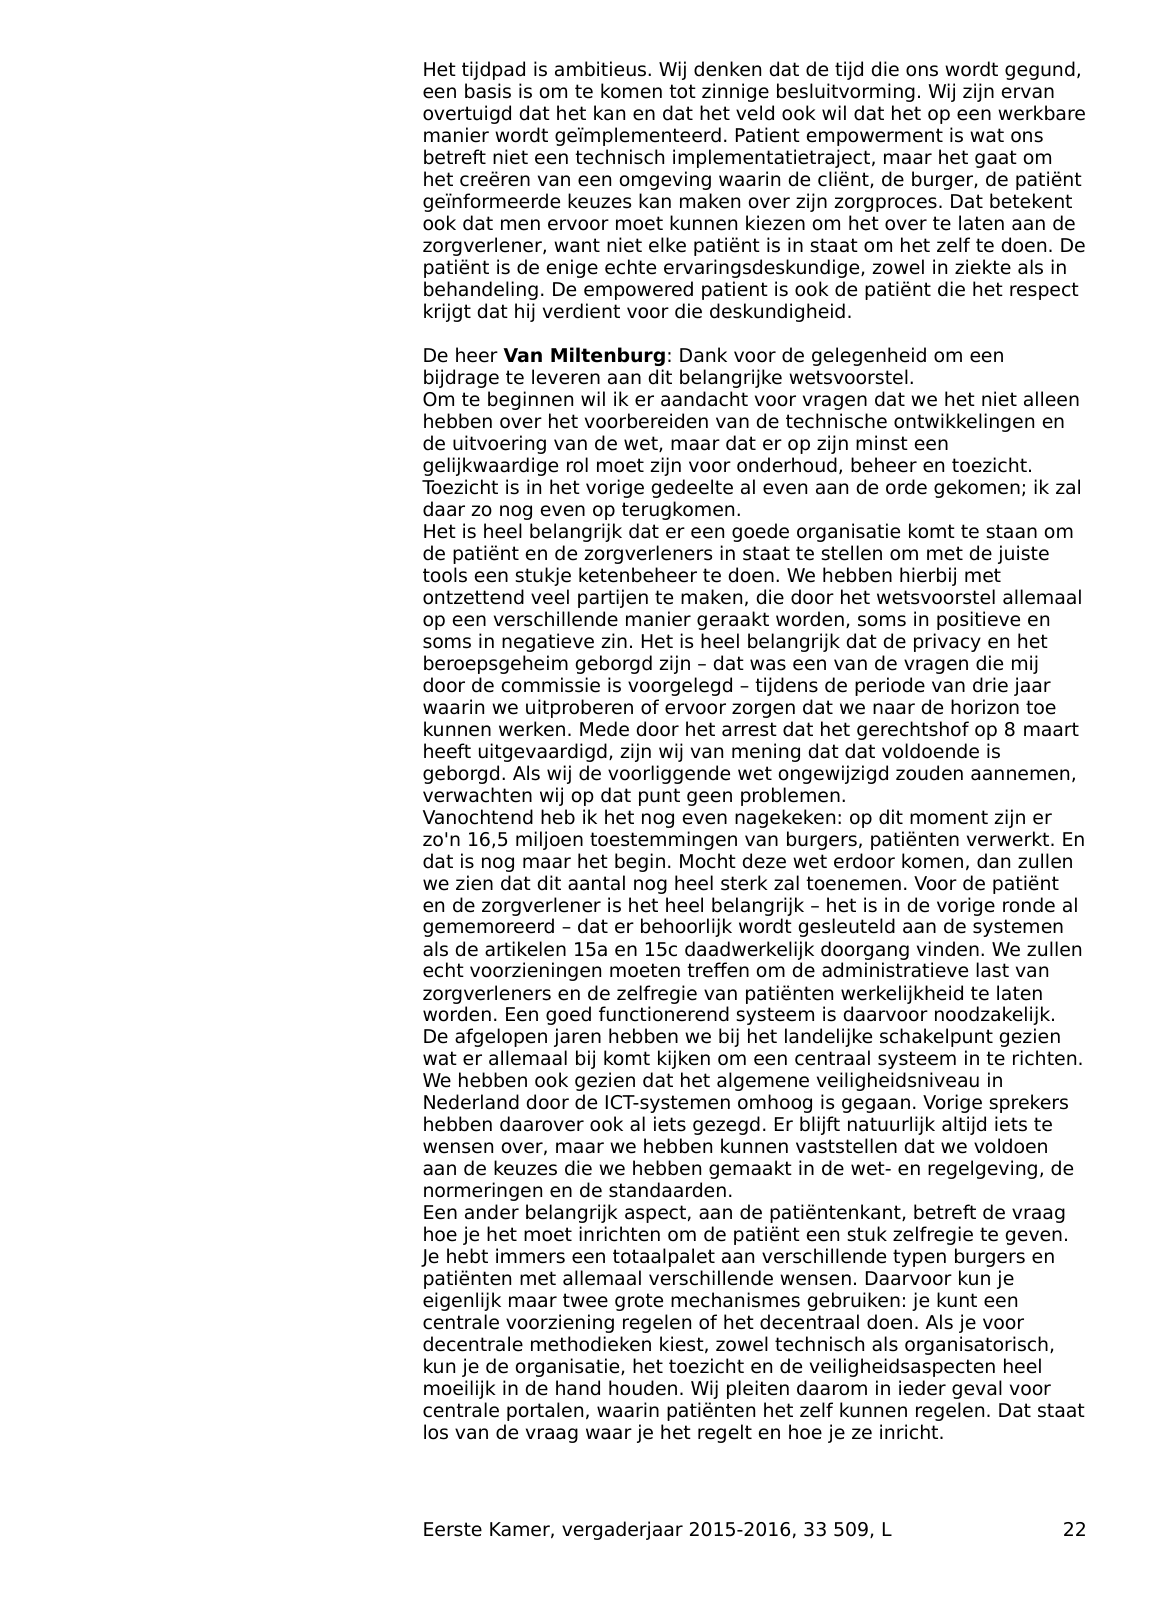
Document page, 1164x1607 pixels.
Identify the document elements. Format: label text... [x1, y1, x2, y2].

text Vanochtend heb ik het nog even nagekeken: op dit moment zijn er zo'n 16,5 miljoen toestemmingen van burgers, patiënten verwerkt. En dat is nog maar het begin. Mocht deze wet erdoor komen, dan zullen we zien dat dit aantal nog heel sterk zal toenemen. Voor de patiënt en de zorgverlener is het heel belangrijk – het is in de vorige ronde al gememoreerd – dat er behoorlijk wordt gesleuteld aan de systemen als de artikelen 15a en 15c daadwerkelijk doorgang vinden. We zullen echt voorzieningen moeten treffen om de administratieve last van zorgverleners en de zelfregie van patiënten werkelijkheid te laten worden. Een goed functionerend systeem is daarvoor noodzakelijk. [422, 807, 1087, 1026]
text De heer Van Miltenburg: Dank voor de gelegenheid om een bijdrage te leveren aan dit belangrijke wetsvoorstel. [422, 345, 1087, 389]
text Het tijdpad is ambitieus. Wij denken dat de tijd die ons wordt gegund, een basis is om te komen tot zinnige besluitvorming. Wij zijn ervan overtuigd dat het kan en dat het veld ook wil dat het op een werkbare manier wordt geïmplementeerd. Patient empowerment is wat ons betreft niet een technisch implementatietraject, maar het gaat om het creëren van een omgeving waarin de cliënt, de burger, de patiënt geïnformeerde keuzes kan maken over zijn zorgproces. Dat betekent ook dat men ervoor moet kunnen kiezen om het over te laten aan de zorgverlener, want niet elke patiënt is in staat om het zelf te doen. De patiënt is de enige echte ervaringsdeskundige, zowel in ziekte als in behandeling. De empowered patient is ook de patiënt die het respect krijgt dat hij verdient voor die deskundigheid. [422, 59, 1087, 323]
text De afgelopen jaren hebben we bij het landelijke schakelpunt gezien wat er allemaal bij komt kijken om een centraal systeem in te richten. We hebben ook gezien dat het algemene veiligheidsniveau in Nederland door de ICT-systemen omhoog is gegaan. Vorige sprekers hebben daarover ook al iets gezegd. Er blijft natuurlijk altijd iets te wensen over, maar we hebben kunnen vaststellen dat we voldoen aan de keuzes die we hebben gemaakt in de wet- en regelgeving, de normeringen en de standaarden. [422, 1026, 1087, 1202]
text Om te beginnen wil ik er aandacht voor vragen dat we het niet alleen hebben over het voorbereiden van de technische ontwikkelingen en de uitvoering van de wet, maar dat er op zijn minst een gelijkwaardige rol moet zijn voor onderhoud, beheer en toezicht. Toezicht is in het vorige gedeelte al even aan de orde gekomen; ik zal daar zo nog even op terugkomen. [422, 389, 1087, 521]
text Het is heel belangrijk dat er een goede organisatie komt te staan om de patiënt en de zorgverleners in staat te stellen om met de juiste tools een stukje ketenbeheer te doen. We hebben hierbij met ontzettend veel partijen te maken, die door het wetsvoorstel allemaal op een verschillende manier geraakt worden, soms in positieve en soms in negatieve zin. Het is heel belangrijk dat de privacy en het beroepsgeheim geborgd zijn – dat was een van de vragen die mij door de commissie is voorgelegd – tijdens de periode van drie jaar waarin we uitproberen of ervoor zorgen dat we naar de horizon toe kunnen werken. Mede door het arrest dat het gerechtshof op 8 maart heeft uitgevaardigd, zijn wij van mening dat dat voldoende is geborgd. Als wij de voorliggende wet ongewijzigd zouden aannemen, verwachten wij op dat punt geen problemen. [422, 521, 1087, 807]
text Een ander belangrijk aspect, aan de patiëntenkant, betreft de vraag hoe je het moet inrichten om de patiënt een stuk zelfregie te geven. Je hebt immers een totaalpalet aan verschillende typen burgers en patiënten met allemaal verschillende wensen. Daarvoor kun je eigenlijk maar twee grote mechanismes gebruiken: je kunt een centrale voorziening regelen of het decentraal doen. Als je voor decentrale methodieken kiest, zowel technisch als organisatorisch, kun je de organisatie, het toezicht en de veiligheidsaspecten heel moeilijk in de hand houden. Wij pleiten daarom in ieder geval voor centrale portalen, waarin patiënten het zelf kunnen regelen. Dat staat los van de vraag waar je het regelt en hoe je ze inricht. [422, 1202, 1087, 1444]
